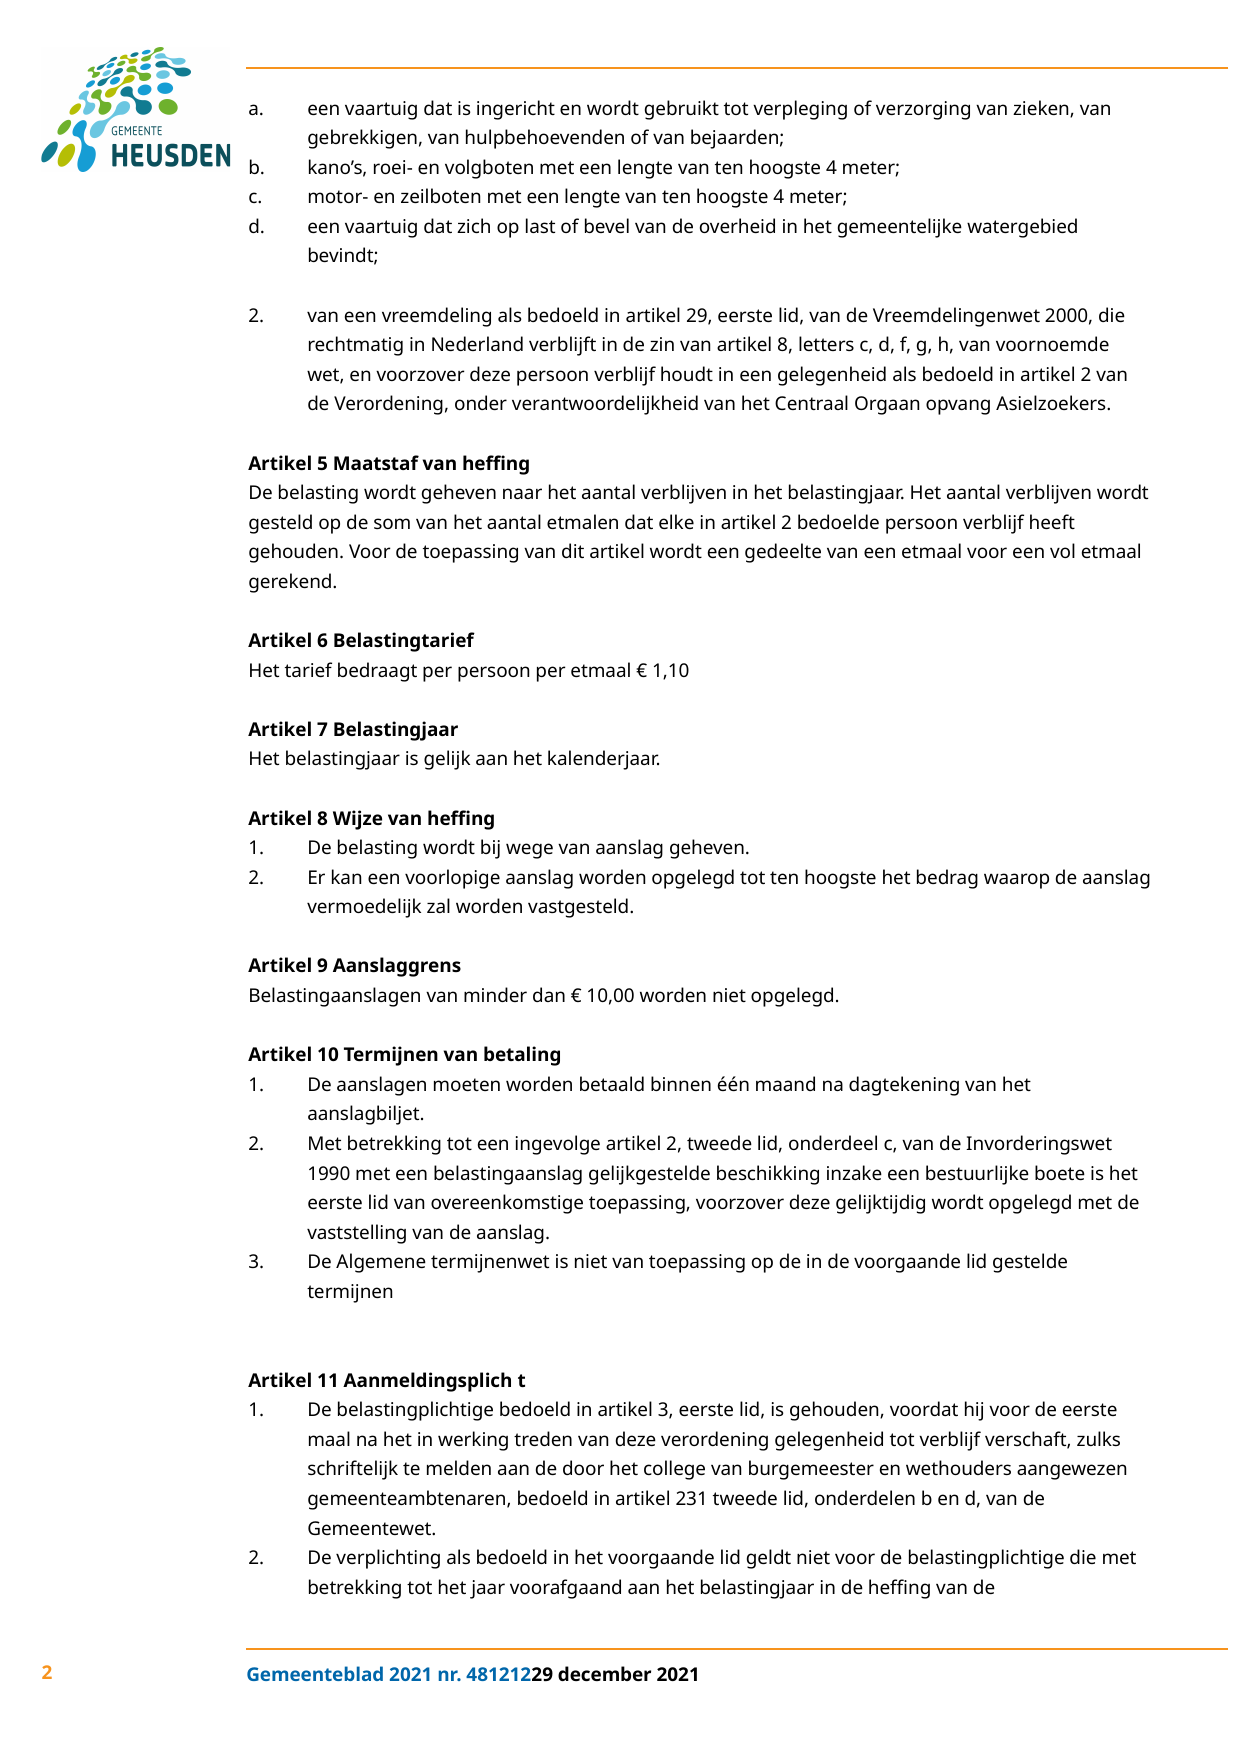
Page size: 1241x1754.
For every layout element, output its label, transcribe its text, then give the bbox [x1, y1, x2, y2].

list een vaartuig dat is ingericht en wordt gebruikt tot verpleging of verzorging van zieken, van gebrekkigen, van hulpbehoevenden of van bejaarden; [248, 95, 1152, 150]
list De verplichting als bedoeld in het voorgaande lid geldt niet voor de belastingplichtige die met betrekking tot het jaar voorafgaand aan het belastingjaar in de heffing van de [248, 1544, 1152, 1600]
text Artikel 8 Wijze van heffing [248, 805, 1152, 831]
text Artikel 9 Aanslaggrens [248, 953, 1152, 978]
list De aanslagen moeten worden betaald binnen één maand na dagtekening van het aanslagbiljet. [248, 1071, 1152, 1126]
text Artikel 6 Belastingtarief [248, 627, 1152, 653]
text Belastingaanslagen van minder dan € 10,00 worden niet opgelegd. [248, 982, 1152, 1008]
picture [41, 47, 231, 172]
list De belastingplichtige bedoeld in artikel 3, eerste lid, is gehouden, voordat hij voor de eerste maal na het in werking treden van deze verordening gelegenheid tot verblijf verschaft, zulks schriftelijk te melden aan de door het college van burgemeester en wethouders aangewezen gemeenteambtenaren, bedoeld in artikel 231 tweede lid, onderdelen b en d, van de Gemeentewet. [248, 1396, 1152, 1541]
text Artikel 11 Aanmeldingsplich t [248, 1367, 1152, 1393]
text Het tarief bedraagt per persoon per etmaal € 1,10 [248, 657, 1152, 683]
list motor- en zeilboten met een lengte van ten hoogste 4 meter; [248, 183, 1152, 209]
text De belasting wordt geheven naar het aantal verblijven in het belastingjaar. Het aantal verblijven wordt gesteld op de som van het aantal etmalen dat elke in artikel 2 bedoelde persoon verblijf heeft gehouden. Voor de toepassing van dit artikel wordt een gedeelte van een etmaal voor een vol etmaal gerekend. [248, 479, 1152, 594]
list van een vreemdeling als bedoeld in artikel 29, eerste lid, van de Vreemdelingenwet 2000, die rechtmatig in Nederland verblijft in de zin van artikel 8, letters c, d, f, g, h, van voornoemde wet, en voorzover deze persoon verblijf houdt in een gelegenheid als bedoeld in artikel 2 van de Verordening, onder verantwoordelijkheid van het Centraal Orgaan opvang Asielzoekers. [248, 302, 1152, 416]
list kano’s, roei- en volgboten met een lengte van ten hoogste 4 meter; [248, 154, 1152, 180]
text Artikel 7 Belastingjaar [248, 716, 1152, 742]
text Het belastingjaar is gelijk aan het kalenderjaar. [248, 746, 1152, 771]
list De Algemene termijnenwet is niet van toepassing op de in de voorgaande lid gestelde termijnen [248, 1248, 1152, 1304]
list De belasting wordt bij wege van aanslag geheven. [248, 834, 1152, 860]
text Artikel 10 Termijnen van betaling [248, 1041, 1152, 1067]
list Er kan een voorlopige aanslag worden opgelegd tot ten hoogste het bedrag waarop de aanslag vermoedelijk zal worden vastgesteld. [248, 864, 1152, 919]
list een vaartuig dat zich op last of bevel van de overheid in het gemeentelijke watergebied bevindt; [248, 213, 1152, 268]
text Artikel 5 Maatstaf van heffing [248, 450, 1152, 476]
list Met betrekking tot een ingevolge artikel 2, tweede lid, onderdeel c, van de Invorderingswet 1990 met een belastingaanslag gelijkgestelde beschikking inzake een bestuurlijke boete is het eerste lid van overeenkomstige toepassing, voorzover deze gelijktijdig wordt opgelegd met de vaststelling van de aanslag. [248, 1130, 1152, 1245]
